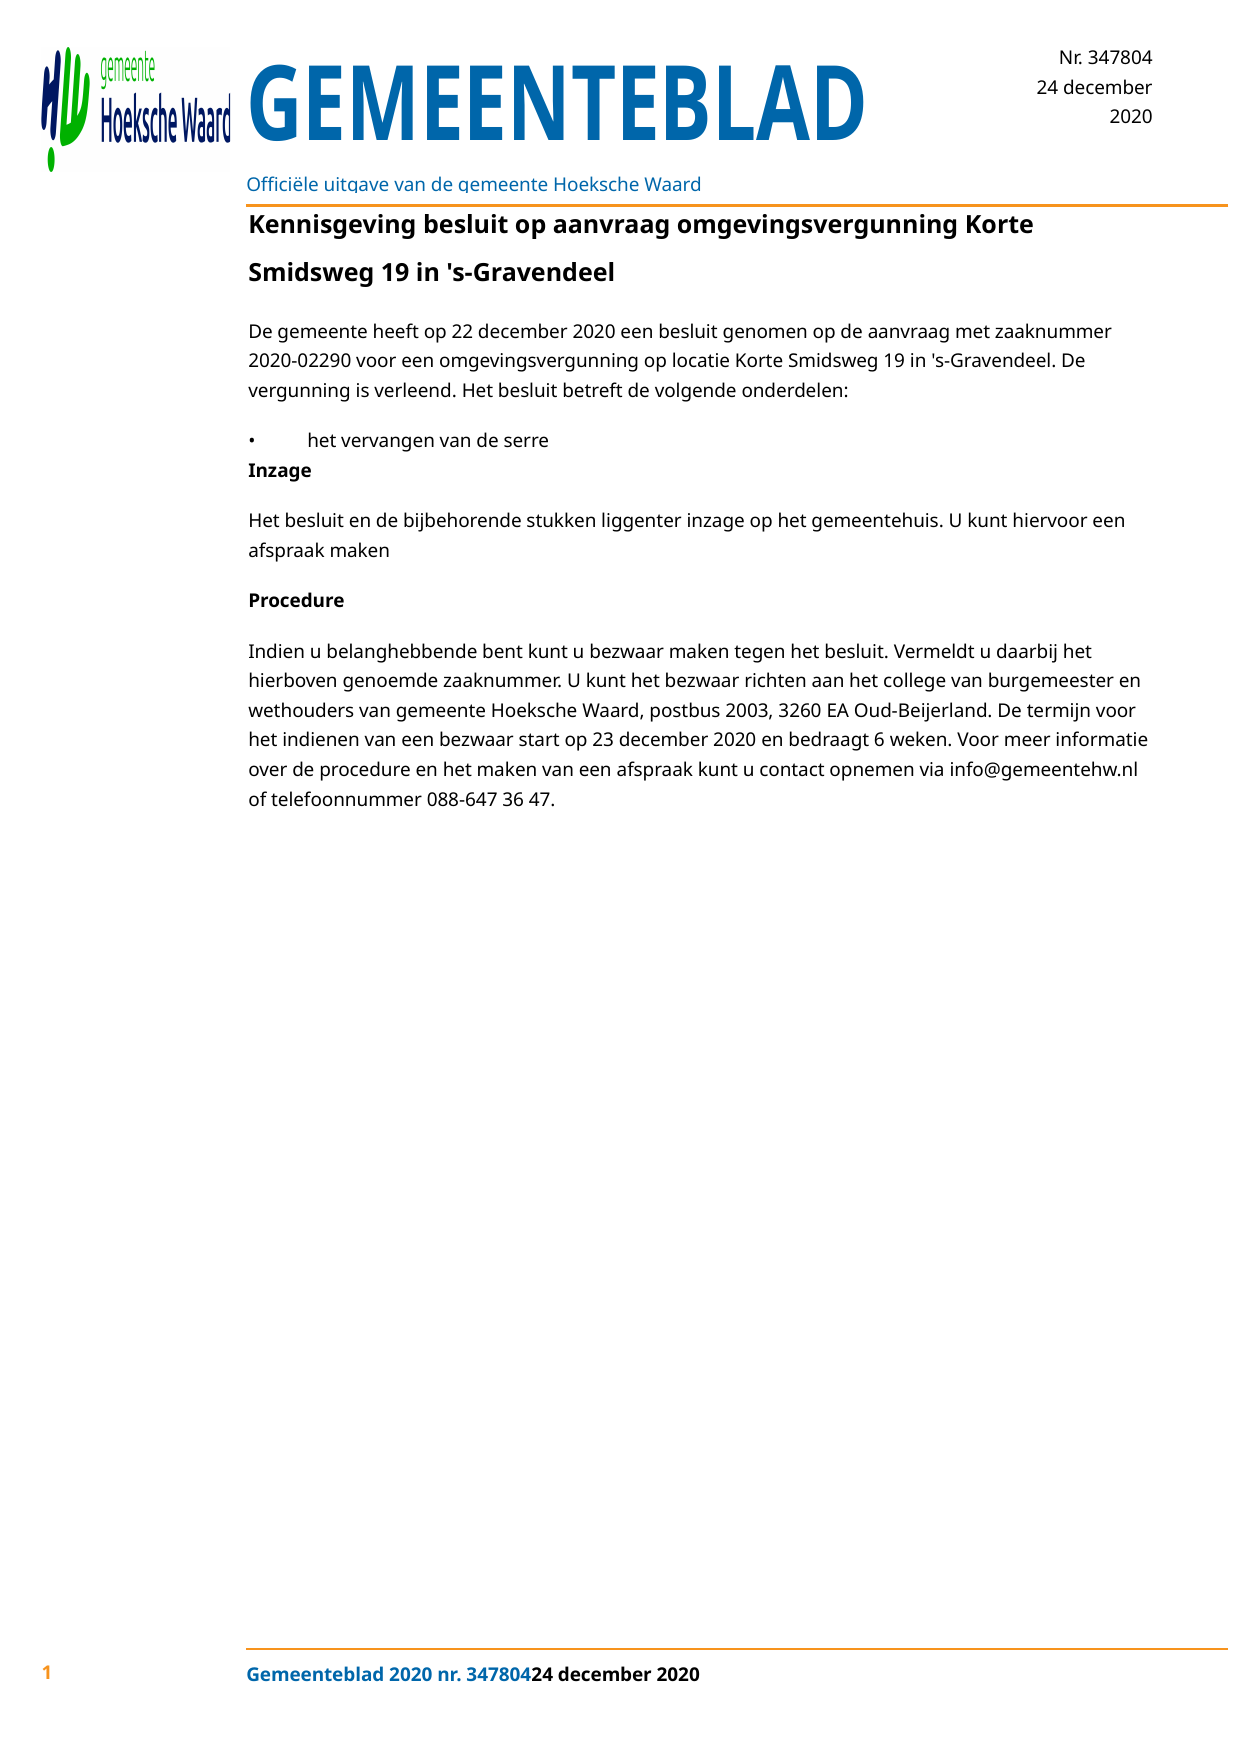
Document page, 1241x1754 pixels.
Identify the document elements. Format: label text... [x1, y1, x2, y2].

text De gemeente heeft op 22 december 2020 een besluit genomen op de aanvraag met zaaknummer 2020-02290 voor een omgevingsvergunning op locatie Korte Smidsweg 19 in 's-Gravendeel. De vergunning is verleend. Het besluit betreft de volgende onderdelen: [248, 318, 1152, 403]
text Indien u belanghebbende bent kunt u bezwaar maken tegen het besluit. Vermeldt u daarbij het hierboven genoemde zaaknummer. U kunt het bezwaar richten aan het college van burgemeester en wethouders van gemeente Hoeksche Waard, postbus 2003, 3260 EA Oud-Beijerland. De termijn voor het indienen van een bezwaar start op 23 december 2020 en bedraagt 6 weken. Voor meer informatie over de procedure en het maken van een afspraak kunt u contact opnemen via info@gemeentehw.nl of telefoonnummer 088-647 36 47. [248, 638, 1152, 812]
text Procedure [248, 587, 1152, 613]
picture [41, 47, 231, 172]
text Inzage [248, 457, 1152, 483]
text Het besluit en de bijbehorende stukken liggenter inzage op het gemeentehuis. U kunt hiervoor een afspraak maken [248, 507, 1152, 563]
list het vervangen van de serre [248, 427, 1152, 453]
text Kennisgeving besluit op aanvraag omgevingsvergunning Korte Smidsweg 19 in 's-Gravendeel [248, 207, 1152, 288]
